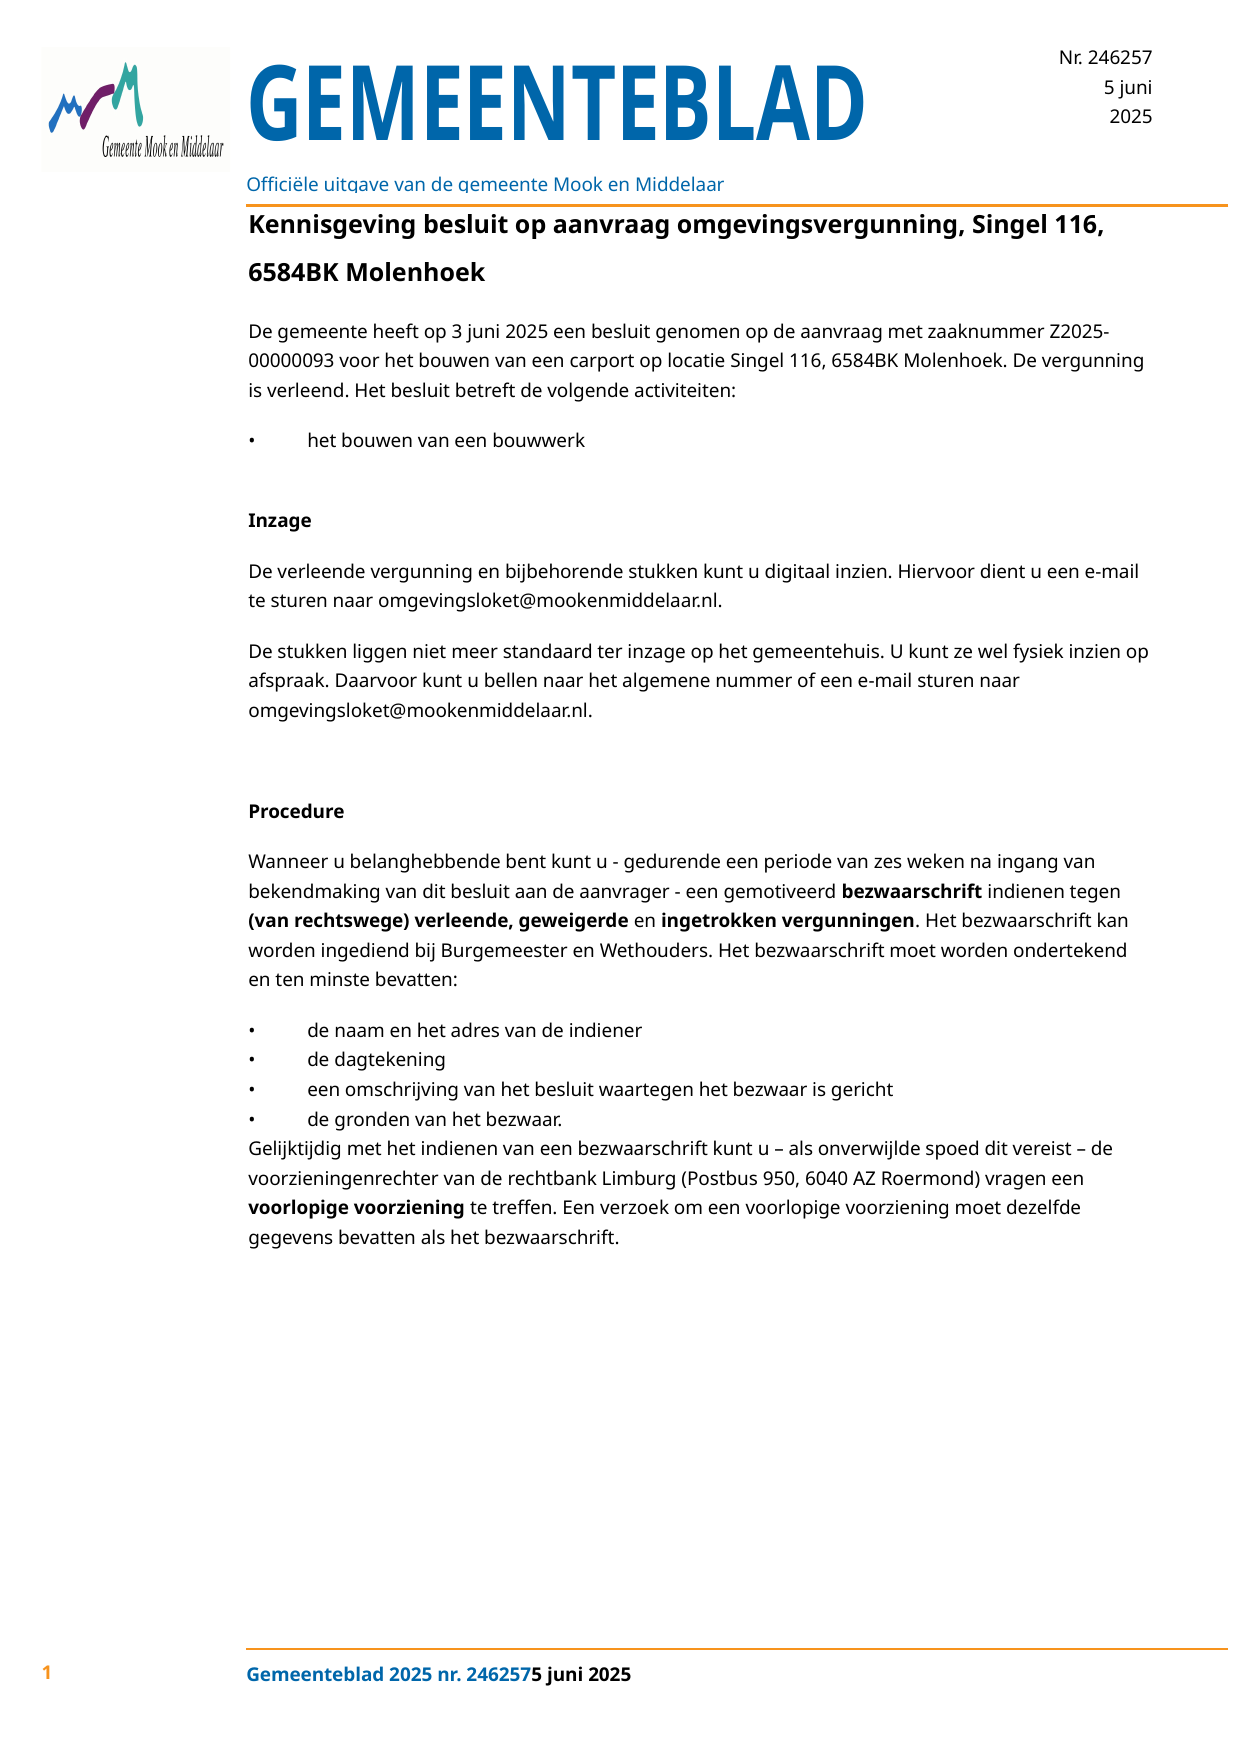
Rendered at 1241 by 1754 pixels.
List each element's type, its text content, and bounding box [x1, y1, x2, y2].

list de gronden van het bezwaar. [248, 1106, 1152, 1132]
text De verleende vergunning en bijbehorende stukken kunt u digitaal inzien. Hiervoor dient u een e-mail te sturen naar omgevingsloket@mookenmiddelaar.nl. [248, 558, 1152, 613]
text Kennisgeving besluit op aanvraag omgevingsvergunning, Singel 116, 6584BK Molenhoek [248, 207, 1152, 288]
text De stukken liggen niet meer standaard ter inzage op het gemeentehuis. U kunt ze wel fysiek inzien op afspraak. Daarvoor kunt u bellen naar het algemene nummer of een e-mail sturen naar omgevingsloket@mookenmiddelaar.nl. [248, 638, 1152, 723]
text De gemeente heeft op 3 juni 2025 een besluit genomen op de aanvraag met zaaknummer Z2025-00000093 voor het bouwen van een carport op locatie Singel 116, 6584BK Molenhoek. De vergunning is verleend. Het besluit betreft de volgende activiteiten: [248, 318, 1152, 403]
list het bouwen van een bouwwerk [248, 427, 1152, 453]
list een omschrijving van het besluit waartegen het bezwaar is gericht [248, 1076, 1152, 1102]
list de naam en het adres van de indiener [248, 1017, 1152, 1043]
text Inzage [248, 507, 1152, 533]
list de dagtekening [248, 1047, 1152, 1072]
picture [41, 47, 231, 172]
text Gelijktijdig met het indienen van een bezwaarschrift kunt u – als onverwijlde spoed dit vereist – de voorzieningenrechter van de rechtbank Limburg (Postbus 950, 6040 AZ Roermond) vragen een voorlopige voorziening te treffen. Een verzoek om een voorlopige voorziening moet dezelfde gegevens bevatten als het bezwaarschrift. [248, 1135, 1152, 1250]
text Procedure [248, 798, 1152, 824]
text Wanneer u belanghebbende bent kunt u - gedurende een periode van zes weken na ingang van bekendmaking van dit besluit aan de aanvrager - een gemotiveerd bezwaarschrift indienen tegen (van rechtswege) verleende, geweigerde en ingetrokken vergunningen. Het bezwaarschrift kan worden ingediend bij Burgemeester en Wethouders. Het bezwaarschrift moet worden ondertekend en ten minste bevatten: [248, 848, 1152, 992]
